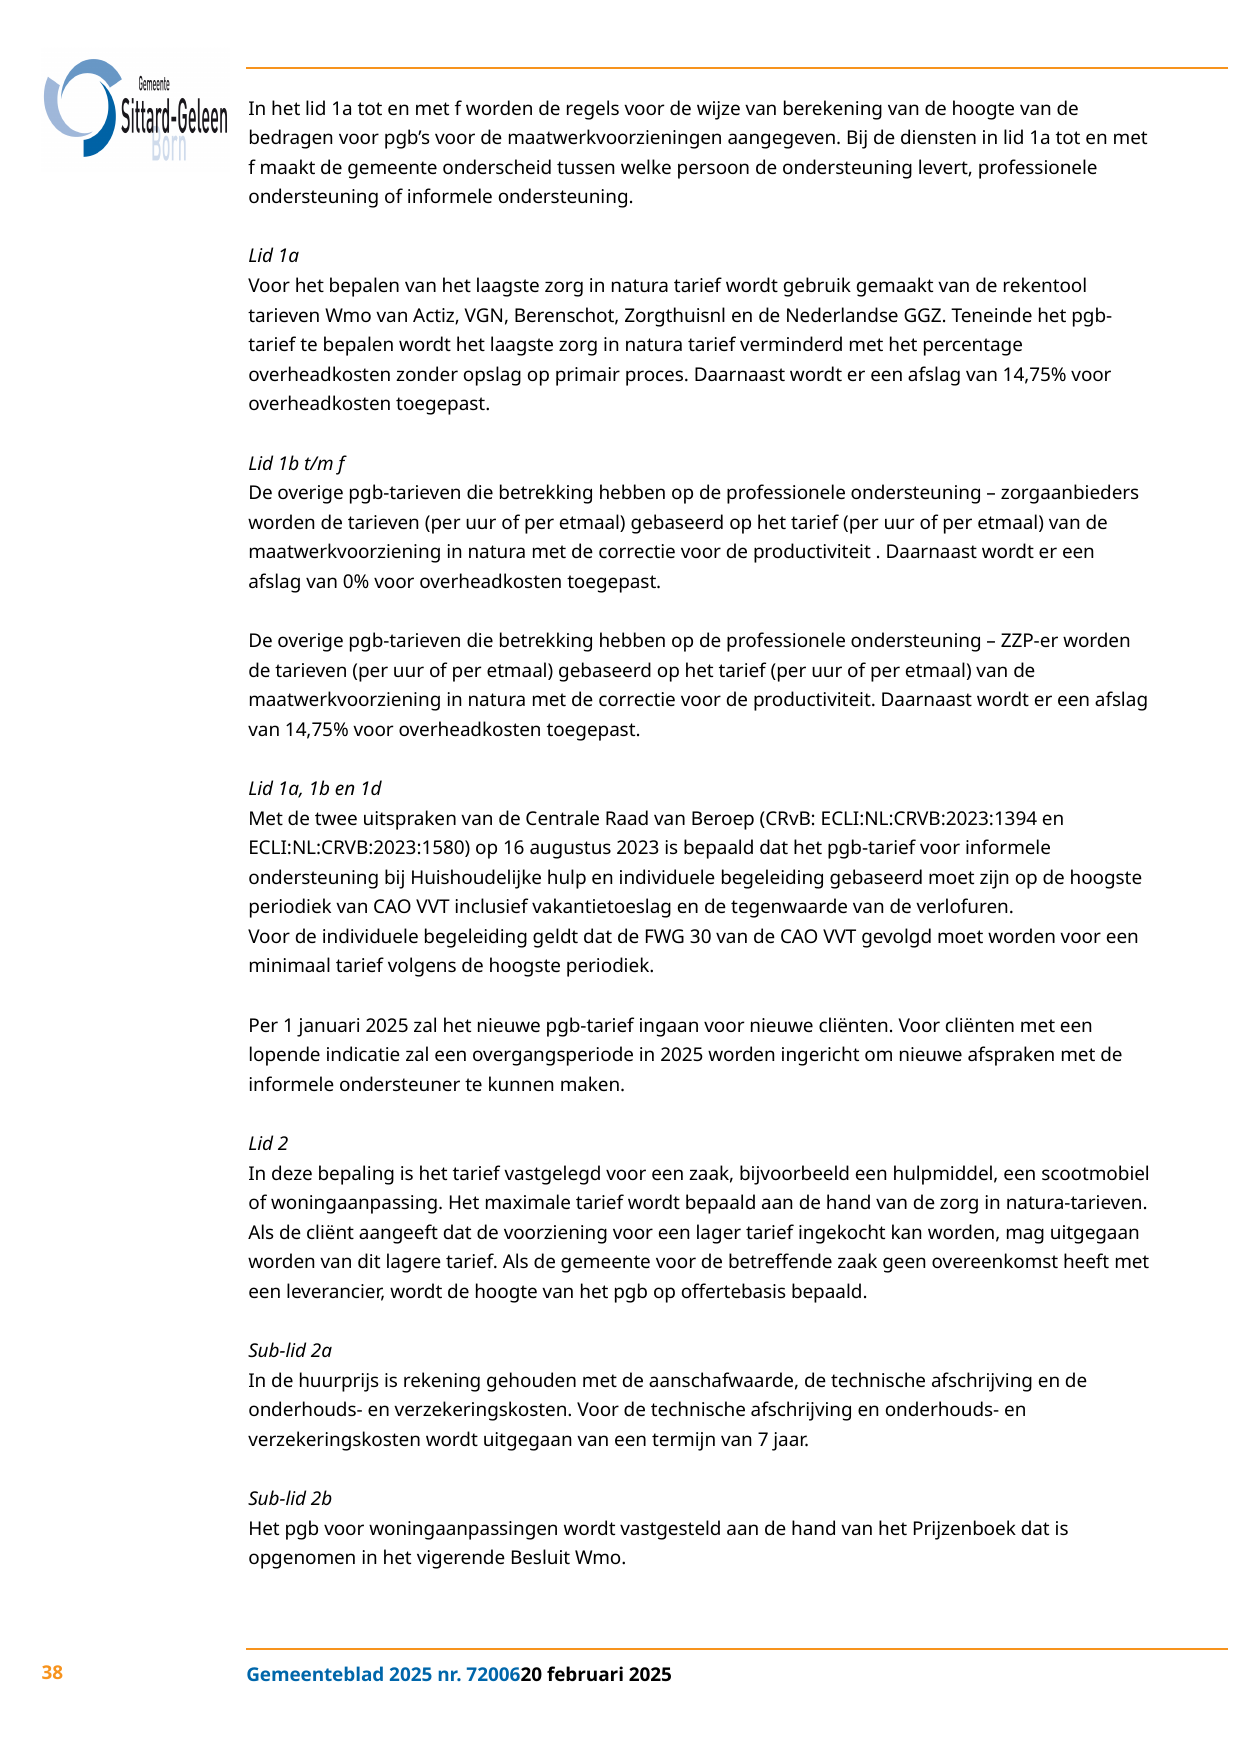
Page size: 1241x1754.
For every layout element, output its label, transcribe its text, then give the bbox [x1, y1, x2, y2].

text Sub-lid 2a [248, 1337, 1152, 1363]
text In het lid 1a tot en met f worden de regels voor de wijze van berekening van de hoogte van de bedragen voor pgb’s voor de maatwerkvoorzieningen aangegeven. Bij de diensten in lid 1a tot en met f maakt de gemeente onderscheid tussen welke persoon de ondersteuning levert, professionele ondersteuning of informele ondersteuning. [248, 95, 1152, 209]
text Sub-lid 2b [248, 1485, 1152, 1511]
text Voor het bepalen van het laagste zorg in natura tarief wordt gebruik gemaakt van de rekentool tarieven Wmo van Actiz, VGN, Berenschot, Zorgthuisnl en de Nederlandse GGZ. Teneinde het pgb-tarief te bepalen wordt het laagste zorg in natura tarief verminderd met het percentage overheadkosten zonder opslag op primair proces. Daarnaast wordt er een afslag van 14,75% voor overheadkosten toegepast. [248, 272, 1152, 416]
text Lid 2 [248, 1130, 1152, 1156]
text In de huurprijs is rekening gehouden met de aanschafwaarde, de technische afschrijving en de onderhouds- en verzekeringskosten. Voor de technische afschrijving en onderhouds- en verzekeringskosten wordt uitgegaan van een termijn van 7 jaar. [248, 1367, 1152, 1452]
text Per 1 januari 2025 zal het nieuwe pgb-tarief ingaan voor nieuwe cliënten. Voor cliënten met een lopende indicatie zal een overgangsperiode in 2025 worden ingericht om nieuwe afspraken met de informele ondersteuner te kunnen maken. [248, 1012, 1152, 1097]
text Lid 1a [248, 243, 1152, 268]
text Met de twee uitspraken van de Centrale Raad van Beroep (CRvB: ECLI:NL:CRVB:2023:1394 en ECLI:NL:CRVB:2023:1580) op 16 augustus 2023 is bepaald dat het pgb-tarief voor informele ondersteuning bij Huishoudelijke hulp en individuele begeleiding gebaseerd moet zijn op de hoogste periodiek van CAO VVT inclusief vakantietoeslag en de tegenwaarde van de verlofuren. [248, 805, 1152, 919]
text De overige pgb-tarieven die betrekking hebben op de professionele ondersteuning – ZZP-er worden de tarieven (per uur of per etmaal) gebaseerd op het tarief (per uur of per etmaal) van de maatwerkvoorziening in natura met de correctie voor de productiviteit. Daarnaast wordt er een afslag van 14,75% voor overheadkosten toegepast. [248, 627, 1152, 742]
text In deze bepaling is het tarief vastgelegd voor een zaak, bijvoorbeeld een hulpmiddel, een scootmobiel of woningaanpassing. Het maximale tarief wordt bepaald aan de hand van de zorg in natura-tarieven. Als de cliënt aangeeft dat de voorziening voor een lager tarief ingekocht kan worden, mag uitgegaan worden van dit lagere tarief. Als de gemeente voor de betreffende zaak geen overeenkomst heeft met een leverancier, wordt de hoogte van het pgb op offertebasis bepaald. [248, 1160, 1152, 1304]
text Lid 1a, 1b en 1d [248, 775, 1152, 801]
text Voor de individuele begeleiding geldt dat de FWG 30 van de CAO VVT gevolgd moet worden voor een minimaal tarief volgens de hoogste periodiek. [248, 923, 1152, 978]
text De overige pgb-tarieven die betrekking hebben op de professionele ondersteuning – zorgaanbieders worden de tarieven (per uur of per etmaal) gebaseerd op het tarief (per uur of per etmaal) van de maatwerkvoorziening in natura met de correctie voor de productiviteit . Daarnaast wordt er een afslag van 0% voor overheadkosten toegepast. [248, 479, 1152, 594]
text Lid 1b t/m f [248, 450, 1152, 476]
picture [41, 47, 231, 172]
text Het pgb voor woningaanpassingen wordt vastgesteld aan de hand van het Prijzenboek dat is opgenomen in het vigerende Besluit Wmo. [248, 1515, 1152, 1570]
